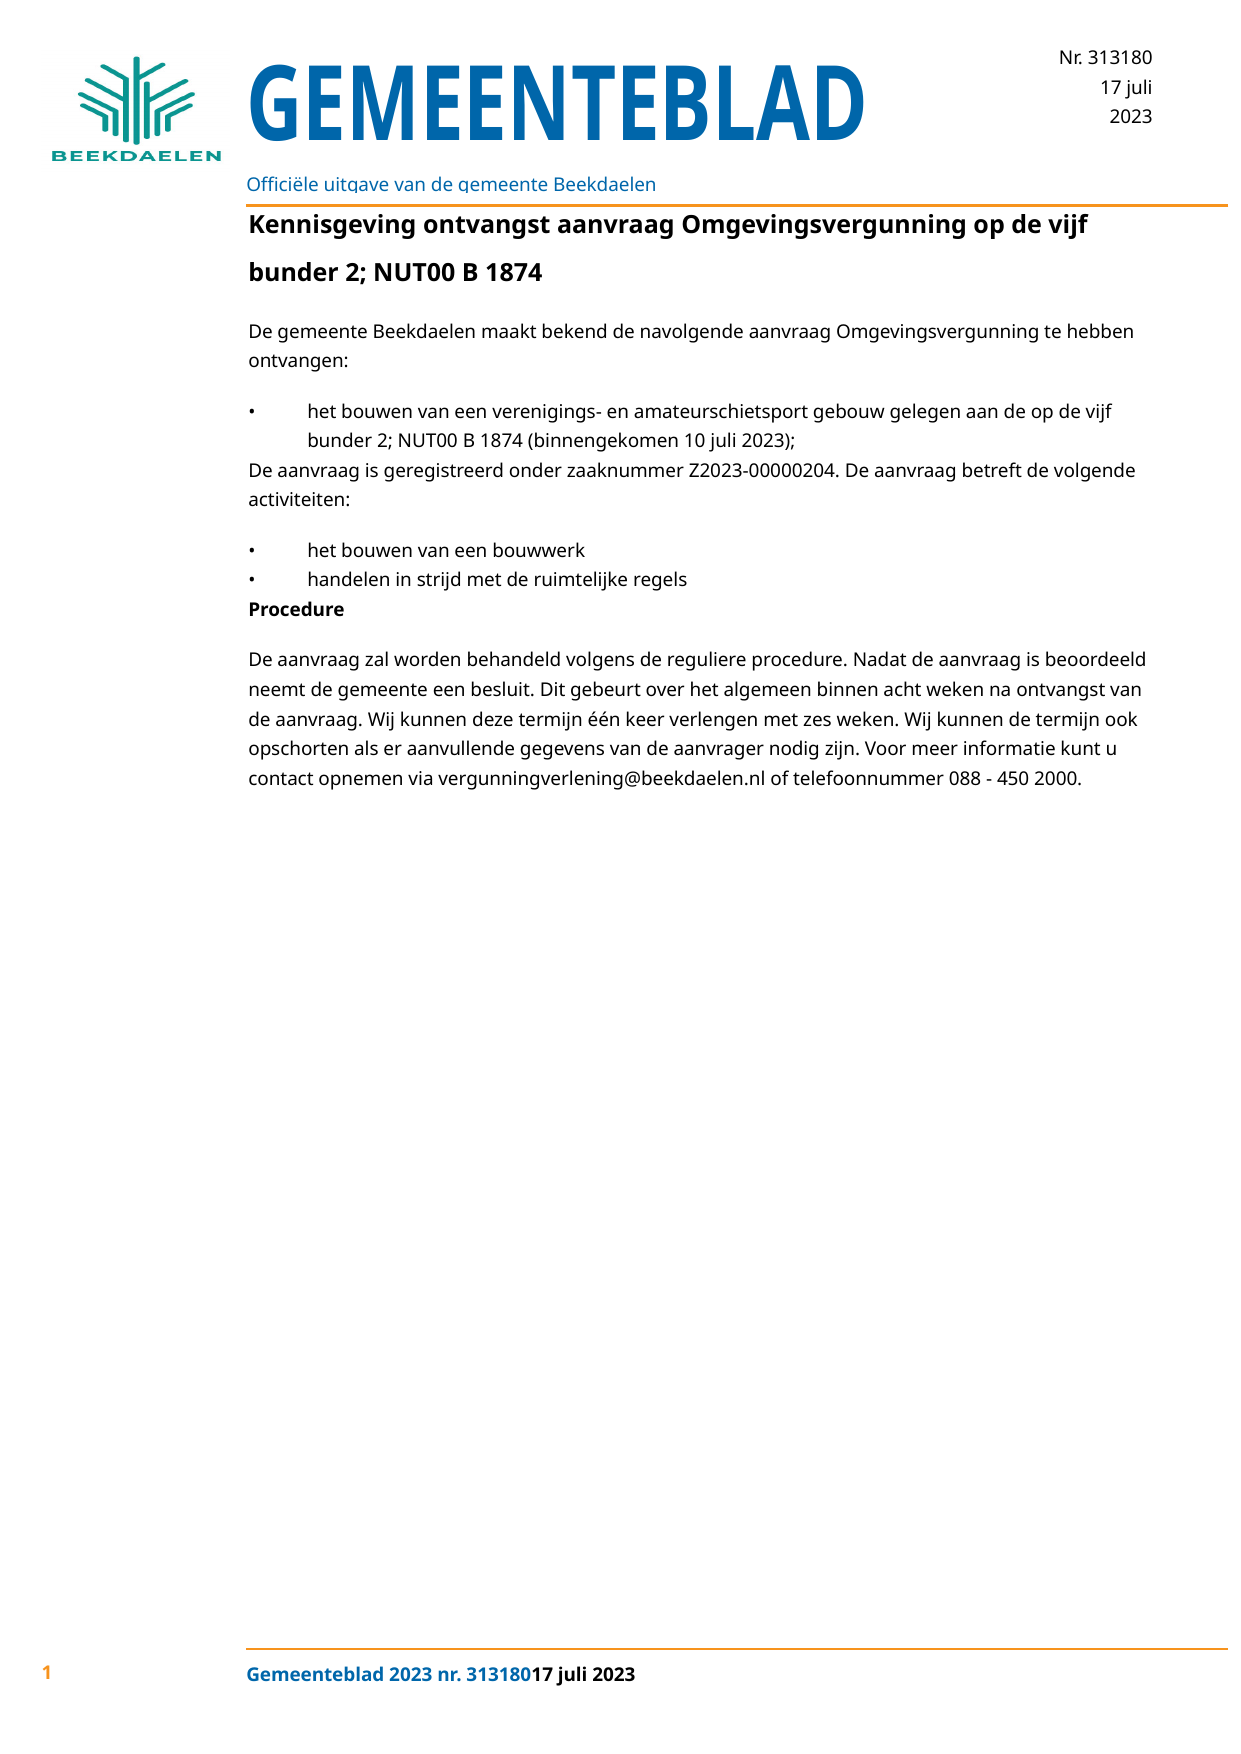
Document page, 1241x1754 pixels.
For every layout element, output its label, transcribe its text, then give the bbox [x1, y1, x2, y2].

list het bouwen van een bouwwerk [248, 537, 1152, 563]
list het bouwen van een verenigings- en amateurschietsport gebouw gelegen aan de op de vijf bunder 2; NUT00 B 1874 (binnengekomen 10 juli 2023); [248, 398, 1152, 453]
text Procedure [248, 596, 1152, 622]
text De aanvraag zal worden behandeld volgens de reguliere procedure. Nadat de aanvraag is beoordeeld neemt de gemeente een besluit. Dit gebeurt over het algemeen binnen acht weken na ontvangst van de aanvraag. Wij kunnen deze termijn één keer verlengen met zes weken. Wij kunnen de termijn ook opschorten als er aanvullende gegevens van de aanvrager nodig zijn. Voor meer informatie kunt u contact opnemen via vergunningverlening@beekdaelen.nl of telefoonnummer 088 - 450 2000. [248, 647, 1152, 791]
text Kennisgeving ontvangst aanvraag Omgevingsvergunning op de vijf bunder 2; NUT00 B 1874 [248, 207, 1152, 288]
list handelen in strijd met de ruimtelijke regels [248, 567, 1152, 592]
text De aanvraag is geregistreerd onder zaaknummer Z2023-00000204. De aanvraag betreft de volgende activiteiten: [248, 457, 1152, 512]
picture [41, 47, 231, 172]
text De gemeente Beekdaelen maakt bekend de navolgende aanvraag Omgevingsvergunning te hebben ontvangen: [248, 318, 1152, 373]
